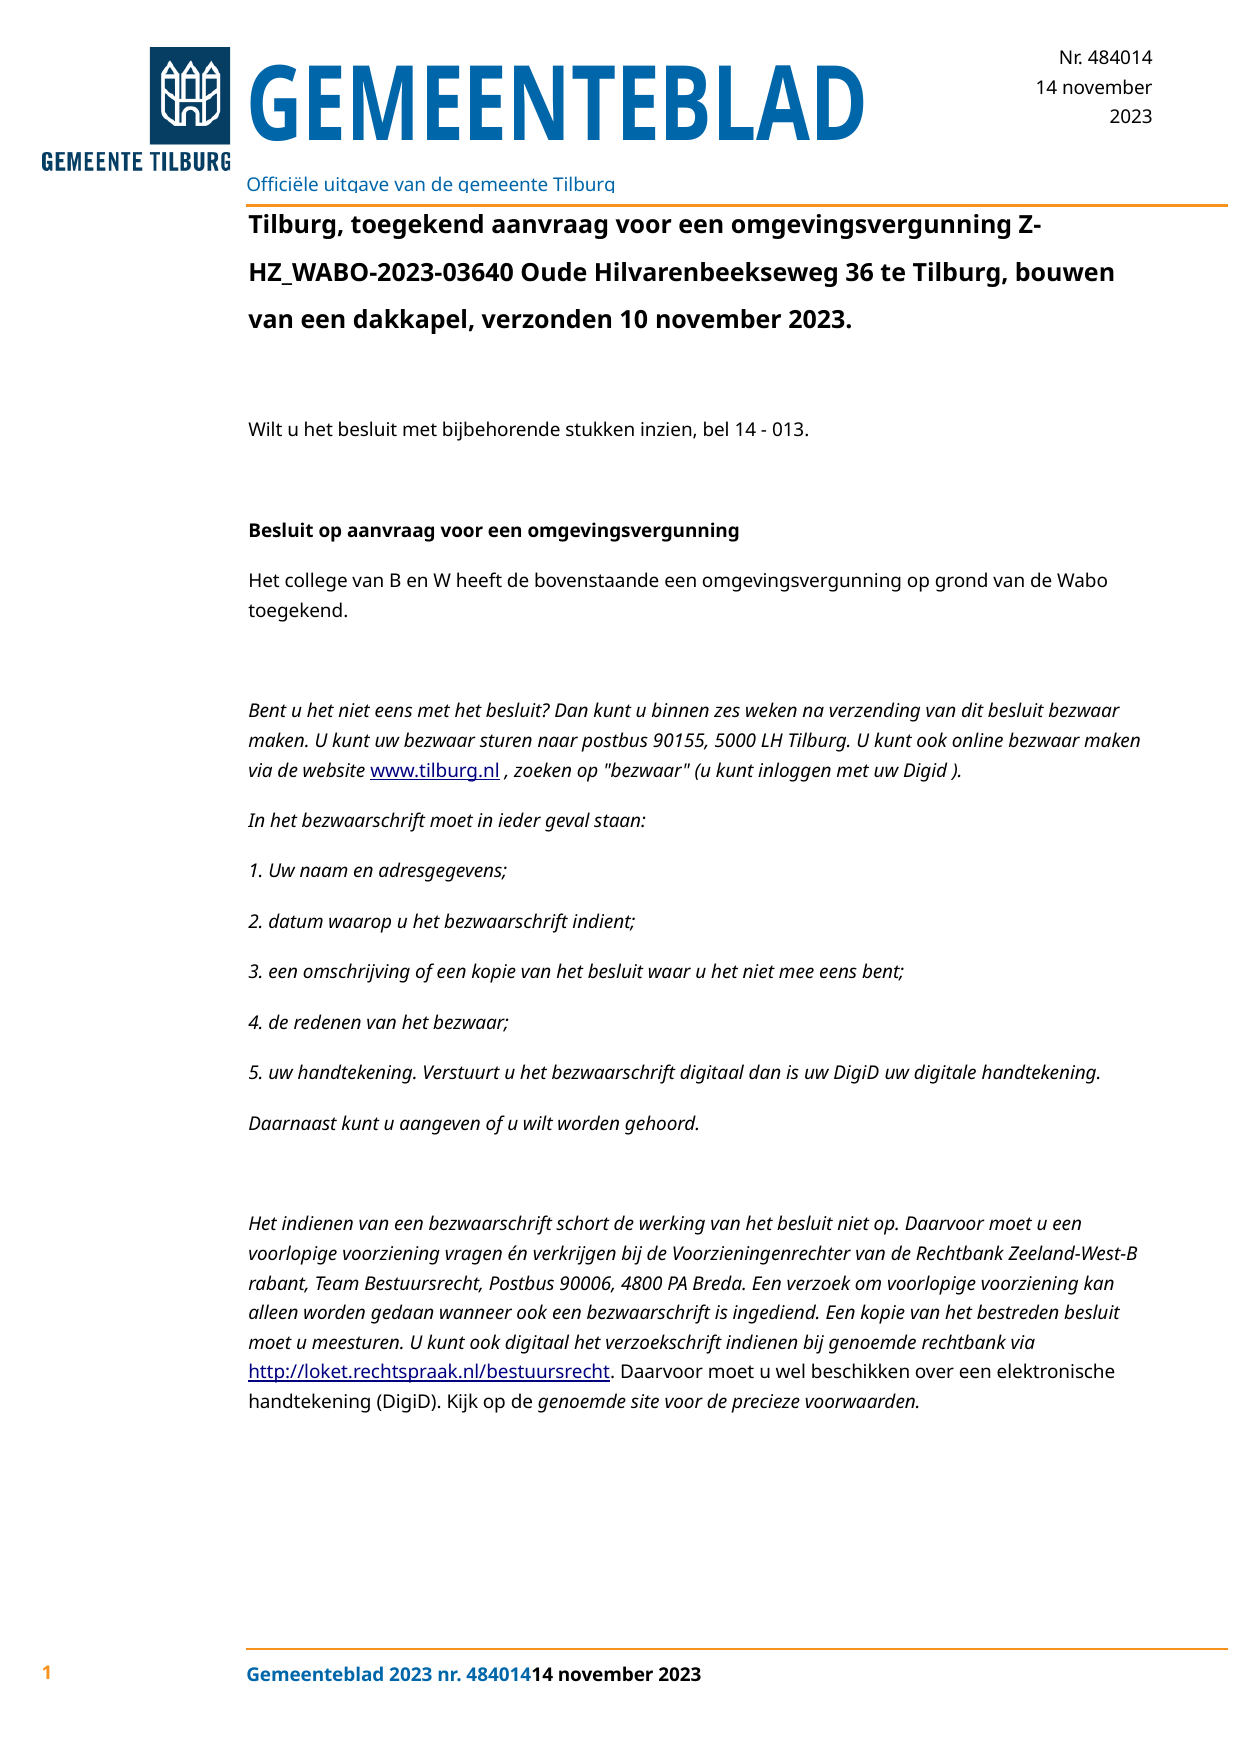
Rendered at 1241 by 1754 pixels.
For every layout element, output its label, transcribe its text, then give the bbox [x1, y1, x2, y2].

text 2. datum waarop u het bezwaarschrift indient; [248, 908, 1152, 934]
text 5. uw handtekening. Verstuurt u het bezwaarschrift digitaal dan is uw DigiD uw digitale handtekening. [248, 1059, 1152, 1085]
text 1. Uw naam en adresgegevens; [248, 858, 1152, 883]
text Besluit op aanvraag voor een omgevingsvergunning [248, 517, 1152, 542]
text Daarnaast kunt u aangeven of u wilt worden gehoord. [248, 1110, 1152, 1135]
text 3. een omschrijving of een kopie van het besluit waar u het niet mee eens bent; [248, 958, 1152, 984]
text Het college van B en W heeft de bovenstaande een omgevingsvergunning op grond van de Wabo toegekend. [248, 567, 1152, 622]
text Wilt u het besluit met bijbehorende stukken inzien, bel 14 - 013. [248, 416, 1152, 442]
picture [41, 47, 231, 172]
text 4. de redenen van het bezwaar; [248, 1009, 1152, 1034]
text Het indienen van een bezwaarschrift schort de werking van het besluit niet op. Daarvoor moet u een voorlopige voorziening vragen én verkrijgen bij de Voorzieningenrechter van de Rechtbank Zeeland-West-B rabant, Team Bestuursrecht, Postbus 90006, 4800 PA Breda. Een verzoek om voorlopige voorziening kan alleen worden gedaan wanneer ook een bezwaarschrift is ingediend. Een kopie van het bestreden besluit moet u meesturen. U kunt ook digitaal het verzoekschrift indienen bij genoemde rechtbank via http://loket.rechtspraak.nl/bestuursrecht. Daarvoor moet u wel beschikken over een elektronische handtekening (DigiD). Kijk op de genoemde site voor de precieze voorwaarden. [248, 1211, 1152, 1414]
text Tilburg, toegekend aanvraag voor een omgevingsvergunning Z-HZ_WABO-2023-03640 Oude Hilvarenbeekseweg 36 te Tilburg, bouwen van een dakkapel, verzonden 10 november 2023. [248, 207, 1152, 336]
text Bent u het niet eens met het besluit? Dan kunt u binnen zes weken na verzending van dit besluit bezwaar maken. U kunt uw bezwaar sturen naar postbus 90155, 5000 LH Tilburg. U kunt ook online bezwaar maken via de website www.tilburg.nl , zoeken op "bezwaar" (u kunt inloggen met uw Digid ). [248, 698, 1152, 782]
text In het bezwaarschrift moet in ieder geval staan: [248, 807, 1152, 833]
